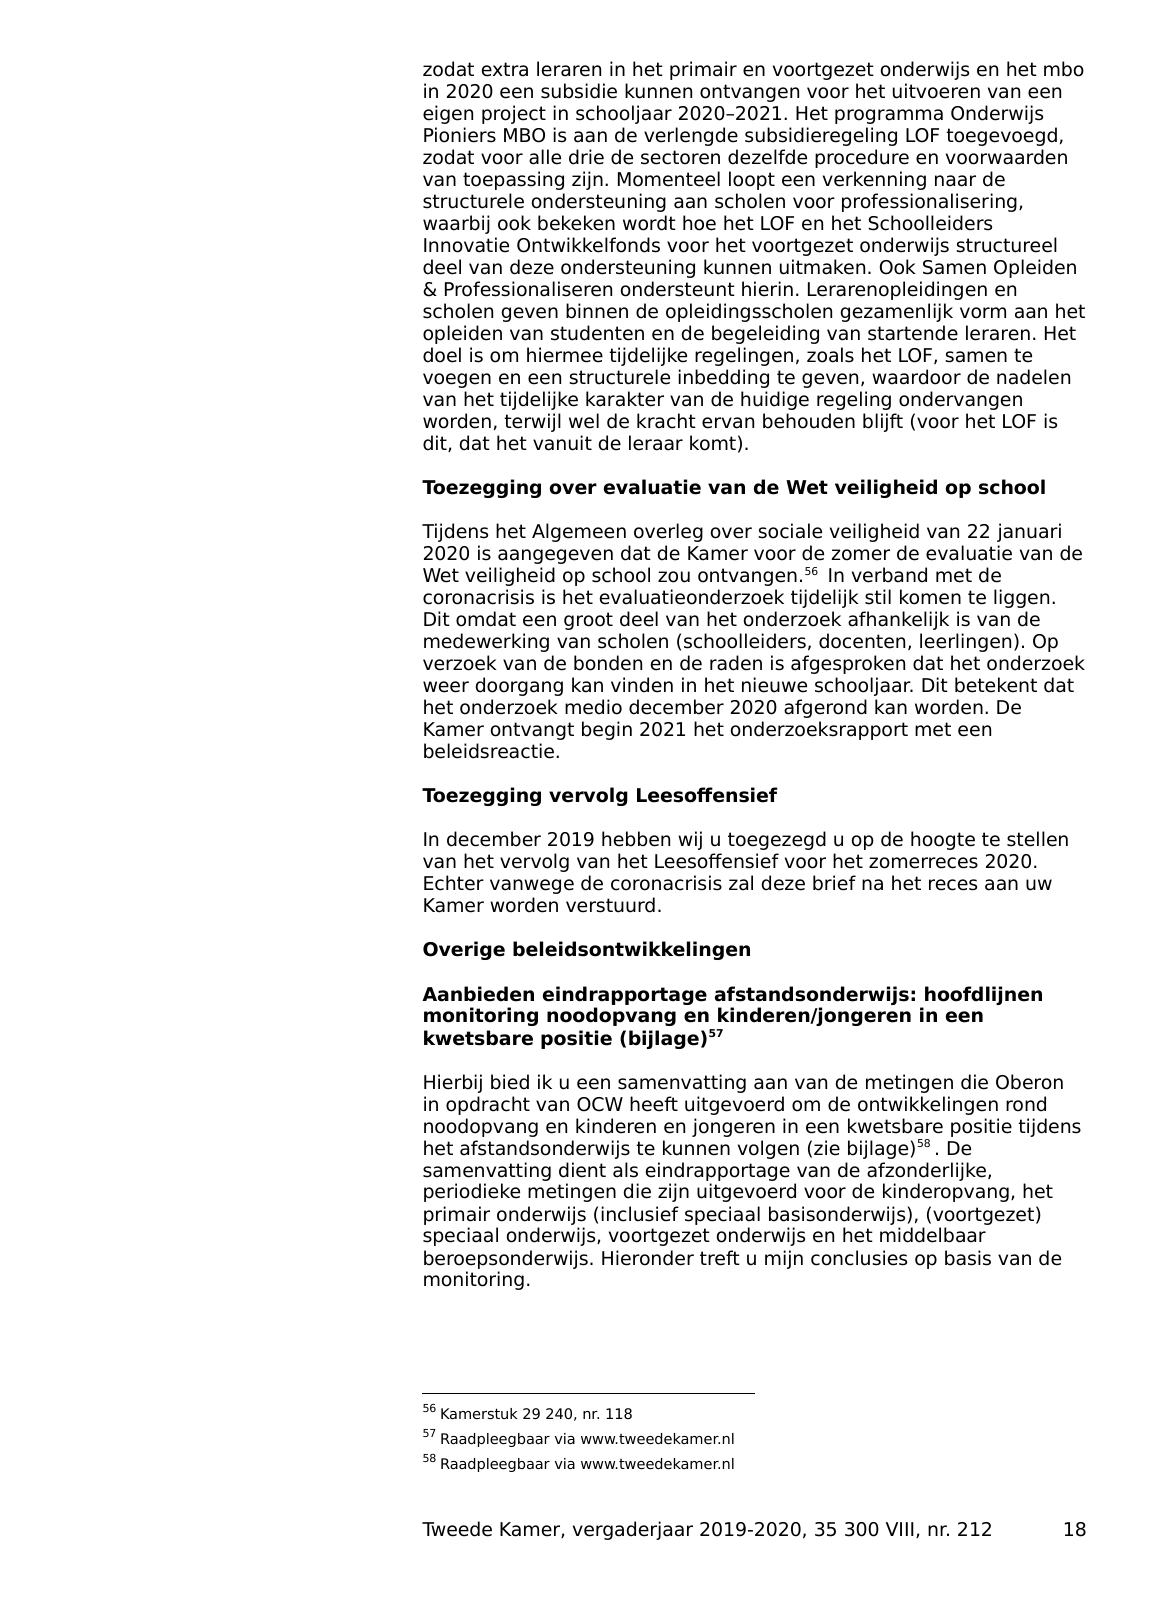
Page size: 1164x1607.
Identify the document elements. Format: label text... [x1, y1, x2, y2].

text zodat extra leraren in het primair en voortgezet onderwijs en het mbo in 2020 een subsidie kunnen ontvangen voor het uitvoeren van een eigen project in schooljaar 2020–2021. Het programma Onderwijs Pioniers MBO is aan de verlengde subsidieregeling LOF toegevoegd, zodat voor alle drie de sectoren dezelfde procedure en voorwaarden van toepassing zijn. Momenteel loopt een verkenning naar de structurele ondersteuning aan scholen voor professionalisering, waarbij ook bekeken wordt hoe het LOF en het Schoolleiders Innovatie Ontwikkelfonds voor het voortgezet onderwijs structureel deel van deze ondersteuning kunnen uitmaken. Ook Samen Opleiden & Professionaliseren ondersteunt hierin. Lerarenopleidingen en scholen geven binnen de opleidingsscholen gezamenlijk vorm aan het opleiden van studenten en de begeleiding van startende leraren. Het doel is om hiermee tijdelijke regelingen, zoals het LOF, samen te voegen en een structurele inbedding te geven, waardoor de nadelen van het tijdelijke karakter van de huidige regeling ondervangen worden, terwijl wel de kracht ervan behouden blijft (voor het LOF is dit, dat het vanuit de leraar komt). [422, 59, 1087, 455]
text Raadpleegbaar via www.tweedekamer.nl [422, 1452, 1087, 1474]
text In december 2019 hebben wij u toegezegd u op de hoogte te stellen van het vervolg van het Leesoffensief voor het zomerreces 2020. Echter vanwege de coronacrisis zal deze brief na het reces aan uw Kamer worden verstuurd. [422, 829, 1087, 917]
text Raadpleegbaar via www.tweedekamer.nl [422, 1427, 1087, 1449]
text Kamerstuk 29 240, nr. 118 [422, 1402, 1087, 1424]
subtitle Overige beleidsontwikkelingen [422, 939, 1087, 961]
subtitle Aanbieden eindrapportage afstandsonderwijs: hoofdlijnen monitoring noodopvang en kinderen/jongeren in een kwetsbare positie (bijlage) [422, 983, 1087, 1049]
text Tijdens het Algemeen overleg over sociale veiligheid van 22 januari 2020 is aangegeven dat de Kamer voor de zomer de evaluatie van de Wet veiligheid op school zou ontvangen. In verband met de coronacrisis is het evaluatieonderzoek tijdelijk stil komen te liggen. Dit omdat een groot deel van het onderzoek afhankelijk is van de medewerking van scholen (schoolleiders, docenten, leerlingen). Op verzoek van de bonden en de raden is afgesproken dat het onderzoek weer doorgang kan vinden in het nieuwe schooljaar. Dit betekent dat het onderzoek medio december 2020 afgerond kan worden. De Kamer ontvangt begin 2021 het onderzoeksrapport met een beleidsreactie. [422, 521, 1087, 763]
subtitle Toezegging over evaluatie van de Wet veiligheid op school [422, 477, 1087, 499]
subtitle Toezegging vervolg Leesoffensief [422, 785, 1087, 807]
text Hierbij bied ik u een samenvatting aan van de metingen die Oberon in opdracht van OCW heeft uitgevoerd om de ontwikkelingen rond noodopvang en kinderen en jongeren in een kwetsbare positie tijdens het afstandsonderwijs te kunnen volgen (zie bijlage). De samenvatting dient als eindrapportage van de afzonderlijke, periodieke metingen die zijn uitgevoerd voor de kinderopvang, het primair onderwijs (inclusief speciaal basisonderwijs), (voortgezet) speciaal onderwijs, voortgezet onderwijs en het middelbaar beroepsonderwijs. Hieronder treft u mijn conclusies op basis van de monitoring. [422, 1072, 1087, 1291]
